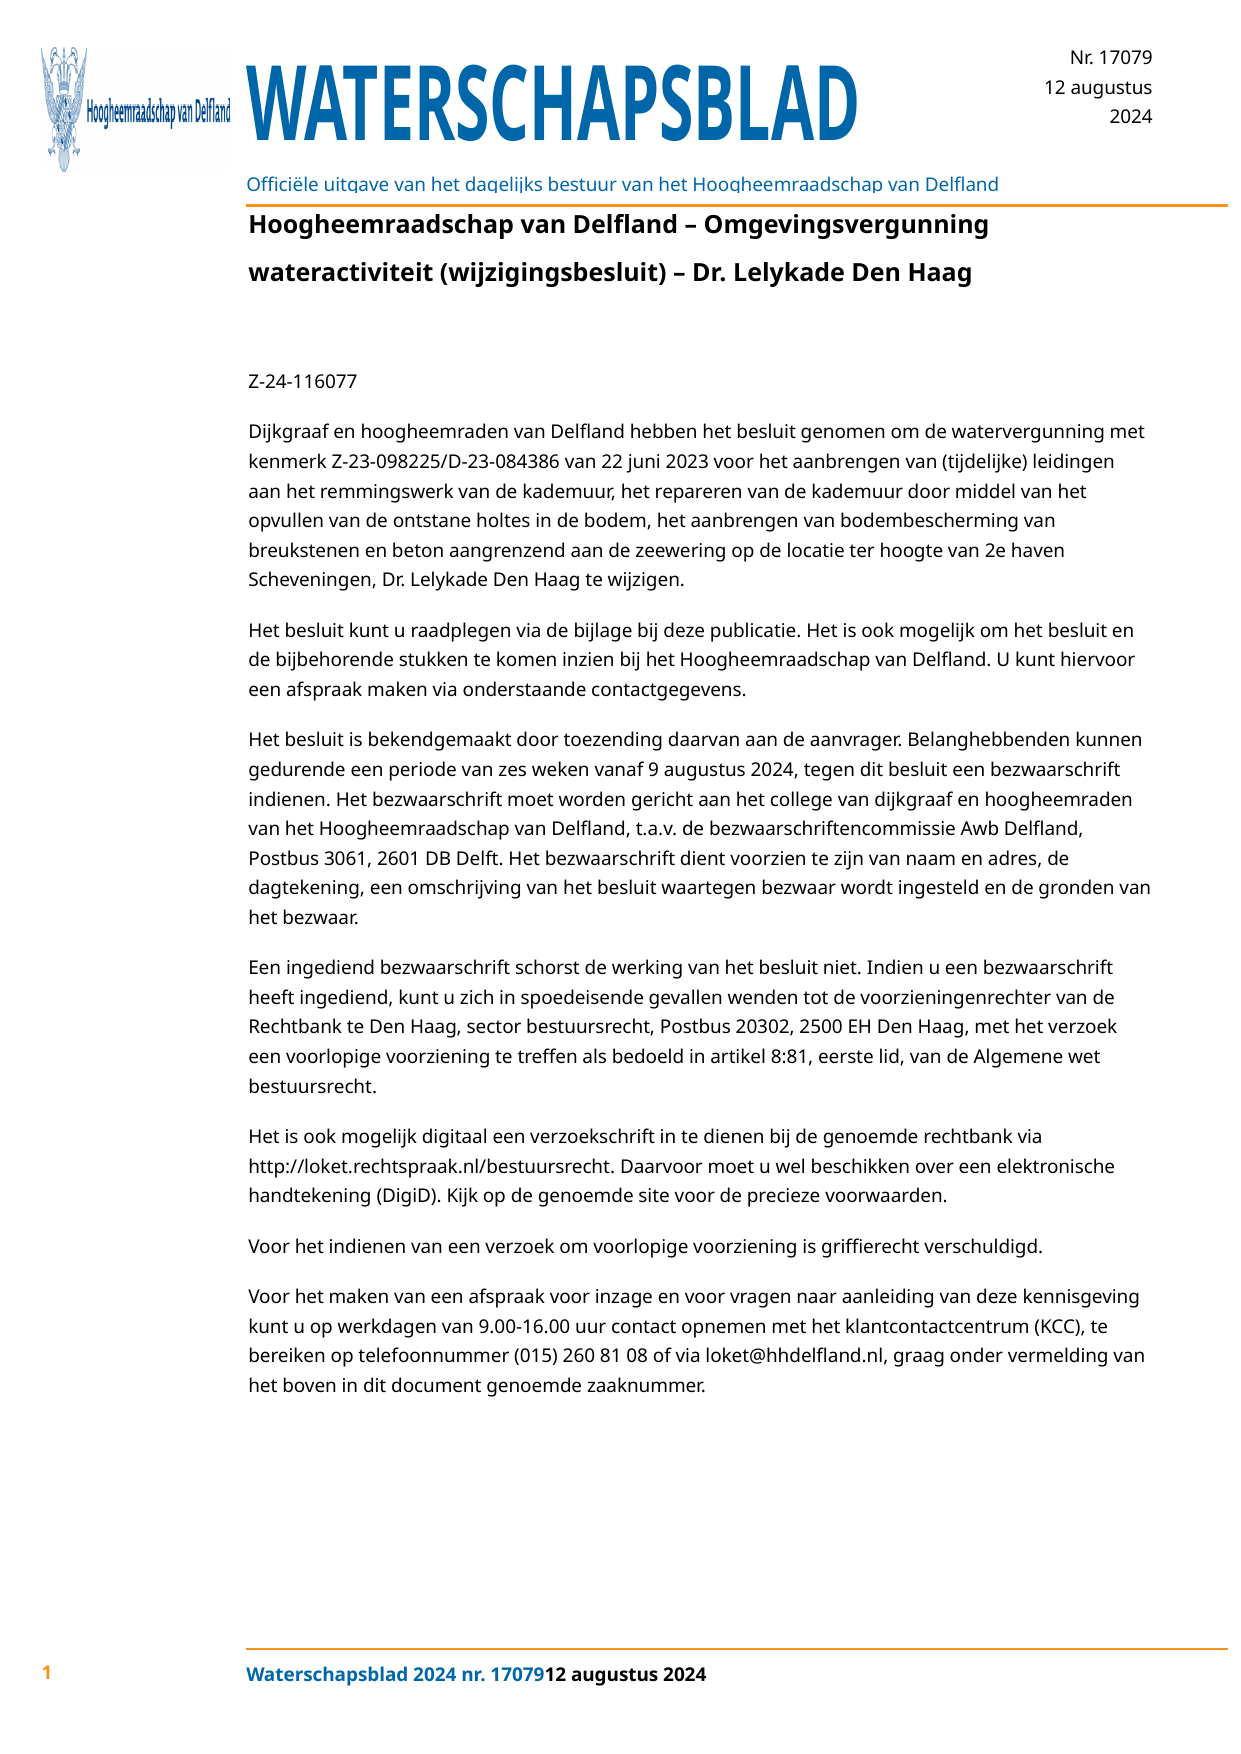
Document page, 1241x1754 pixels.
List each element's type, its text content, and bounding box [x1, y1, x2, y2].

text Het besluit is bekendgemaakt door toezending daarvan aan de aanvrager. Belanghebbenden kunnen gedurende een periode van zes weken vanaf 9 augustus 2024, tegen dit besluit een bezwaarschrift indienen. Het bezwaarschrift moet worden gericht aan het college van dijkgraaf en hoogheemraden van het Hoogheemraadschap van Delfland, t.a.v. de bezwaarschriftencommissie Awb Delfland, Postbus 3061, 2601 DB Delft. Het bezwaarschrift dient voorzien te zijn van naam en adres, de dagtekening, een omschrijving van het besluit waartegen bezwaar wordt ingesteld en de gronden van het bezwaar. [248, 727, 1152, 930]
text Het is ook mogelijk digitaal een verzoekschrift in te dienen bij de genoemde rechtbank via http://loket.rechtspraak.nl/bestuursrecht. Daarvoor moet u wel beschikken over een elektronische handtekening (DigiD). Kijk op de genoemde site voor de precieze voorwaarden. [248, 1123, 1152, 1208]
picture [41, 47, 231, 172]
text Z-24-116077 [248, 368, 1152, 394]
text Hoogheemraadschap van Delfland – Omgevingsvergunning wateractiviteit (wijzigingsbesluit) – Dr. Lelykade Den Haag [248, 207, 1152, 288]
text Een ingediend bezwaarschrift schorst de werking van het besluit niet. Indien u een bezwaarschrift heeft ingediend, kunt u zich in spoedeisende gevallen wenden tot de voorzieningenrechter van de Rechtbank te Den Haag, sector bestuursrecht, Postbus 20302, 2500 EH Den Haag, met het verzoek een voorlopige voorziening te treffen als bedoeld in artikel 8:81, eerste lid, van de Algemene wet bestuursrecht. [248, 954, 1152, 1099]
text Het besluit kunt u raadplegen via de bijlage bij deze publicatie. Het is ook mogelijk om het besluit en de bijbehorende stukken te komen inzien bij het Hoogheemraadschap van Delfland. U kunt hiervoor een afspraak maken via onderstaande contactgegevens. [248, 617, 1152, 702]
text Dijkgraaf en hoogheemraden van Delfland hebben het besluit genomen om de watervergunning met kenmerk Z-23-098225/D-23-084386 van 22 juni 2023 voor het aanbrengen van (tijdelijke) leidingen aan het remmingswerk van de kademuur, het repareren van de kademuur door middel van het opvullen van de ontstane holtes in de bodem, het aanbrengen van bodembescherming van breukstenen en beton aangrenzend aan de zeewering op de locatie ter hoogte van 2e haven Scheveningen, Dr. Lelykade Den Haag te wijzigen. [248, 419, 1152, 592]
text Voor het indienen van een verzoek om voorlopige voorziening is griffierecht verschuldigd. [248, 1233, 1152, 1259]
text Voor het maken van een afspraak voor inzage en voor vragen naar aanleiding van deze kennisgeving kunt u op werkdagen van 9.00-16.00 uur contact opnemen met het klantcontactcentrum (KCC), te bereiken op telefoonnummer (015) 260 81 08 of via loket@hhdelfland.nl, graag onder vermelding van het boven in dit document genoemde zaaknummer. [248, 1283, 1152, 1398]
